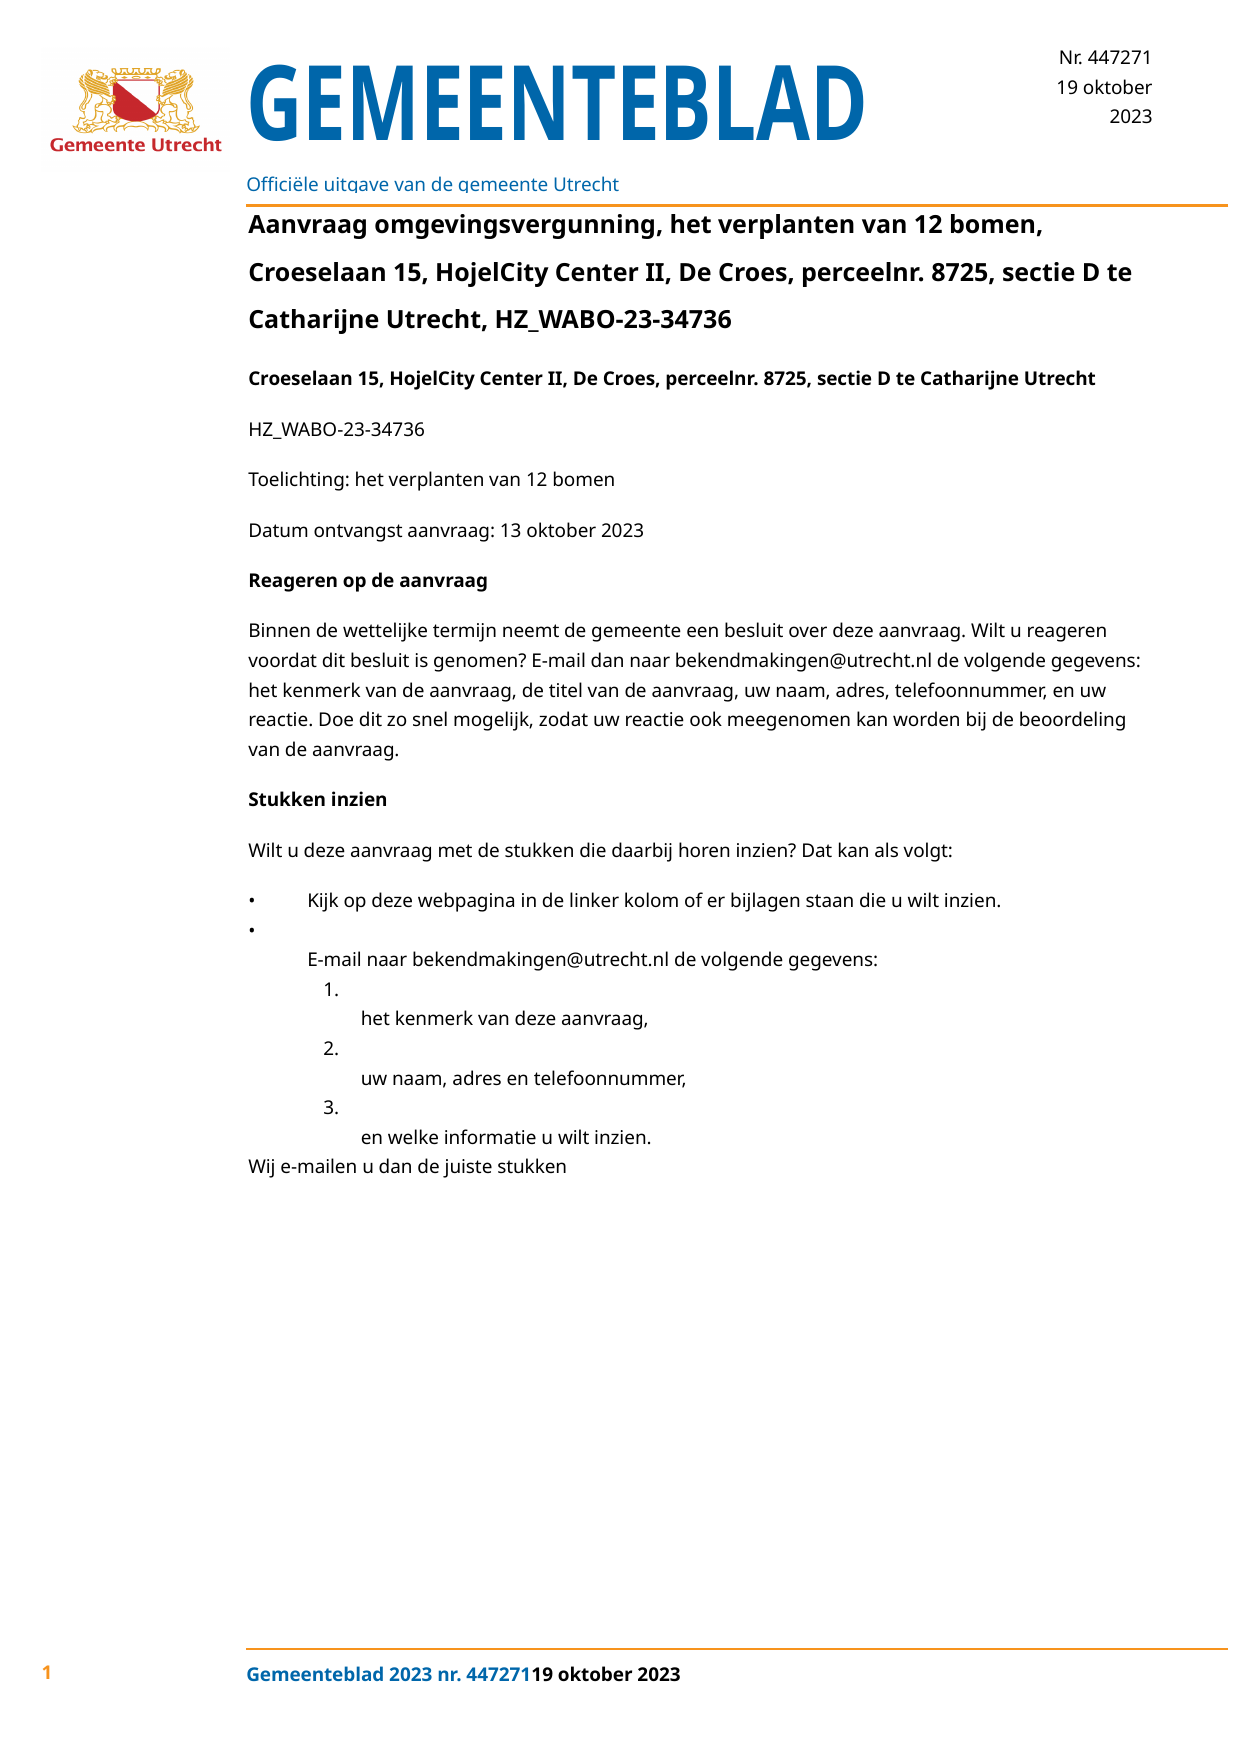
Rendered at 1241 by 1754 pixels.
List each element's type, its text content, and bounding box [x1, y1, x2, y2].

list Kijk op deze webpagina in de linker kolom of er bijlagen staan die u wilt inzien. [248, 887, 1152, 913]
list uw naam, adres en telefoonnummer, [323, 1065, 1152, 1090]
text Wilt u deze aanvraag met de stukken die daarbij horen inzien? Dat kan als volgt: [248, 837, 1152, 862]
text Datum ontvangst aanvraag: 13 oktober 2023 [248, 517, 1152, 542]
list het kenmerk van deze aanvraag, [323, 1006, 1152, 1031]
text Reageren op de aanvraag [248, 567, 1152, 593]
text Aanvraag omgevingsvergunning, het verplanten van 12 bomen, Croeselaan 15, HojelCity Center II, De Croes, perceelnr. 8725, sectie D te Catharijne Utrecht, HZ_WABO-23-34736 [248, 207, 1152, 336]
text Stukken inzien [248, 786, 1152, 812]
text HZ_WABO-23-34736 [248, 416, 1152, 442]
text Binnen de wettelijke termijn neemt de gemeente een besluit over deze aanvraag. Wilt u reageren voordat dit besluit is genomen? E-mail dan naar bekendmakingen@utrecht.nl de volgende gegevens: het kenmerk van de aanvraag, de titel van de aanvraag, uw naam, adres, telefoonnummer, en uw reactie. Doe dit zo snel mogelijk, zodat uw reactie ook meegenomen kan worden bij de beoordeling van de aanvraag. [248, 618, 1152, 762]
list en welke informatie u wilt inzien. [323, 1124, 1152, 1149]
list E-mail naar bekendmakingen@utrecht.nl de volgende gegevens: [248, 946, 1152, 972]
text Croeselaan 15, HojelCity Center II, De Croes, perceelnr. 8725, sectie D te Catharijne Utrecht [248, 366, 1152, 391]
picture [41, 47, 231, 172]
text Toelichting: het verplanten van 12 bomen [248, 466, 1152, 492]
text Wij e-mailen u dan de juiste stukken [248, 1153, 1152, 1179]
